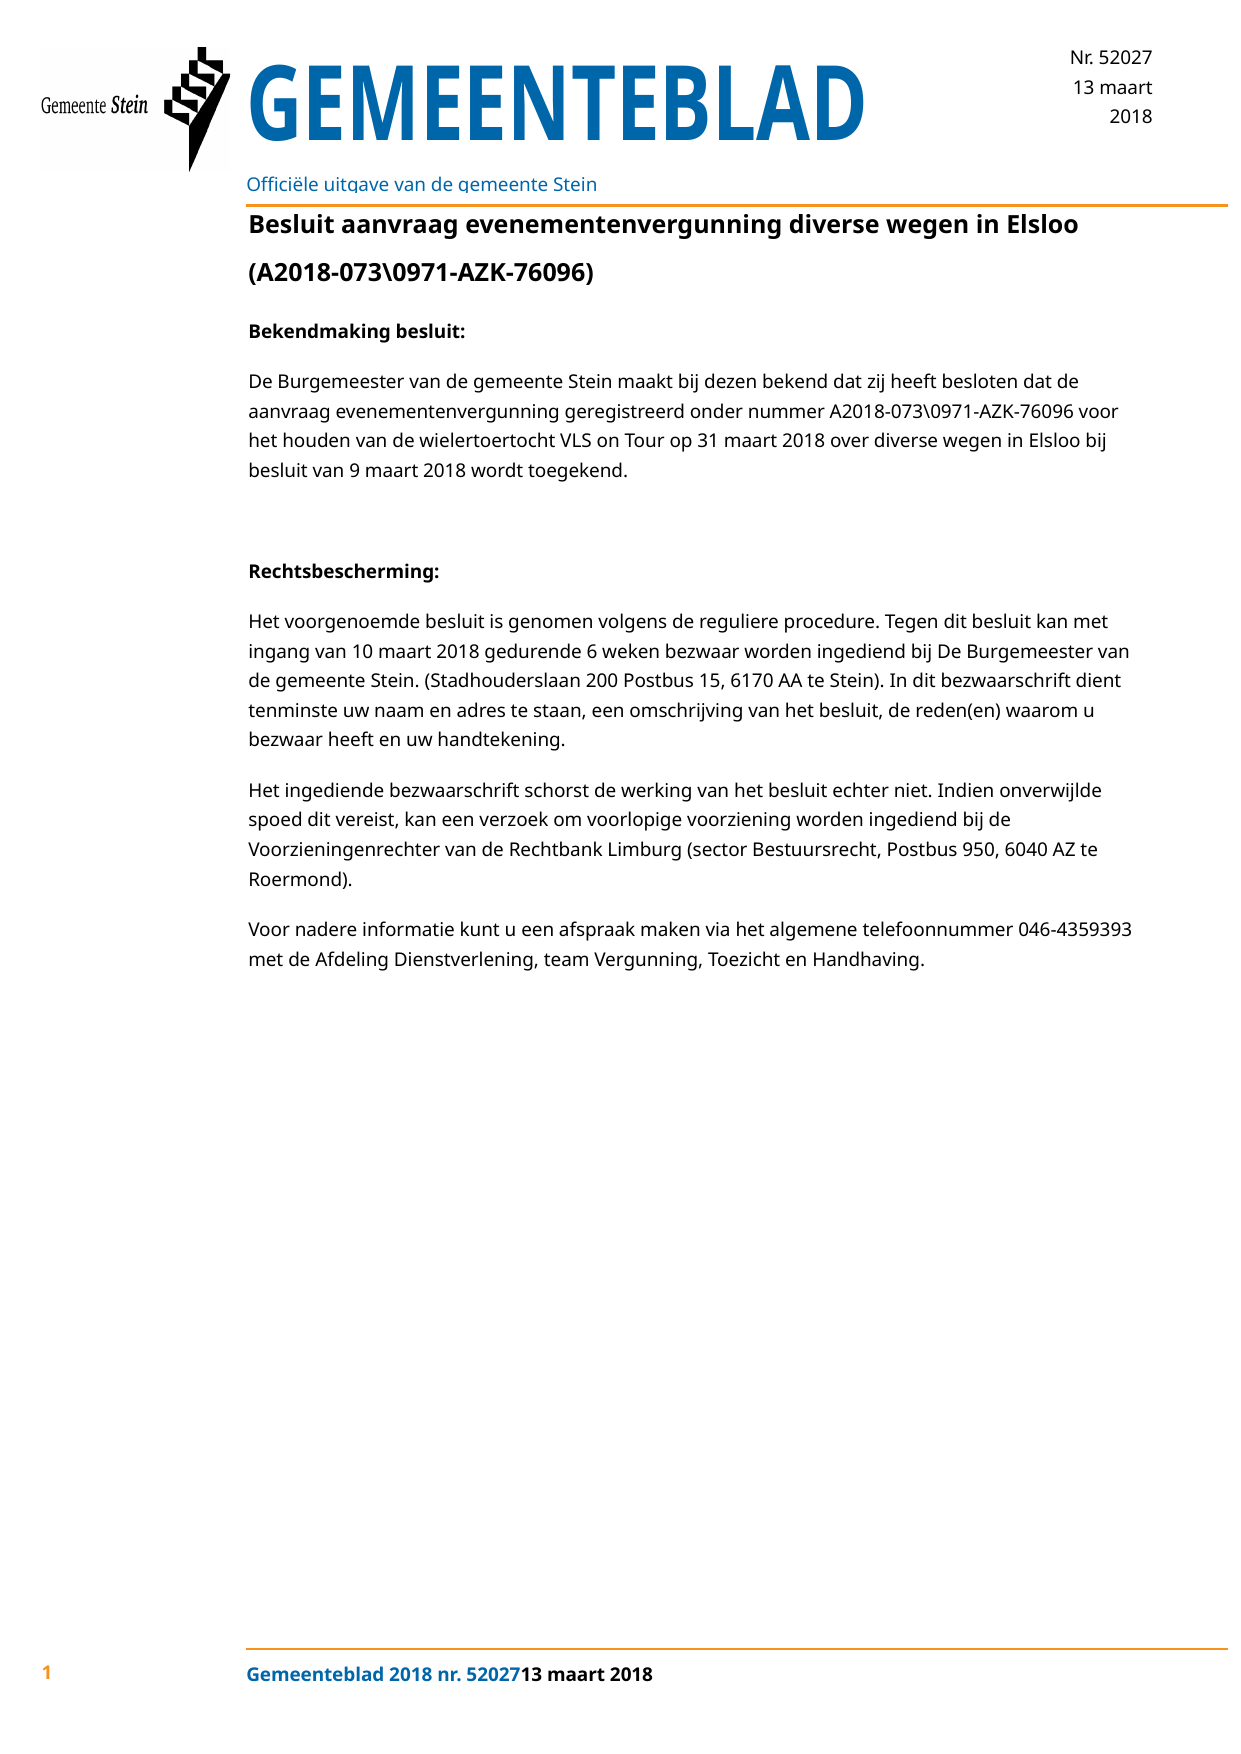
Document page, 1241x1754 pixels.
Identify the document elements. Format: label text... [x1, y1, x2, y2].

text Rechtsbescherming: [248, 558, 1152, 584]
text Besluit aanvraag evenementenvergunning diverse wegen in Elsloo (A2018-073\0971-AZK-76096) [248, 207, 1152, 288]
text Het voorgenoemde besluit is genomen volgens de reguliere procedure. Tegen dit besluit kan met ingang van 10 maart 2018 gedurende 6 weken bezwaar worden ingediend bij De Burgemeester van de gemeente Stein. (Stadhouderslaan 200 Postbus 15, 6170 AA te Stein). In dit bezwaarschrift dient tenminste uw naam en adres te staan, een omschrijving van het besluit, de reden(en) waarom u bezwaar heeft en uw handtekening. [248, 608, 1152, 752]
text Bekendmaking besluit: [248, 318, 1152, 344]
picture [41, 47, 231, 172]
text Het ingediende bezwaarschrift schorst de werking van het besluit echter niet. Indien onverwijlde spoed dit vereist, kan een verzoek om voorlopige voorziening worden ingediend bij de Voorzieningenrechter van de Rechtbank Limburg (sector Bestuursrecht, Postbus 950, 6040 AZ te Roermond). [248, 777, 1152, 892]
text Voor nadere informatie kunt u een afspraak maken via het algemene telefoonnummer 046-4359393 met de Afdeling Dienstverlening, team Vergunning, Toezicht en Handhaving. [248, 916, 1152, 972]
text De Burgemeester van de gemeente Stein maakt bij dezen bekend dat zij heeft besloten dat de aanvraag evenementenvergunning geregistreerd onder nummer A2018-073\0971-AZK-76096 voor het houden van de wielertoertocht VLS on Tour op 31 maart 2018 over diverse wegen in Elsloo bij besluit van 9 maart 2018 wordt toegekend. [248, 368, 1152, 483]
